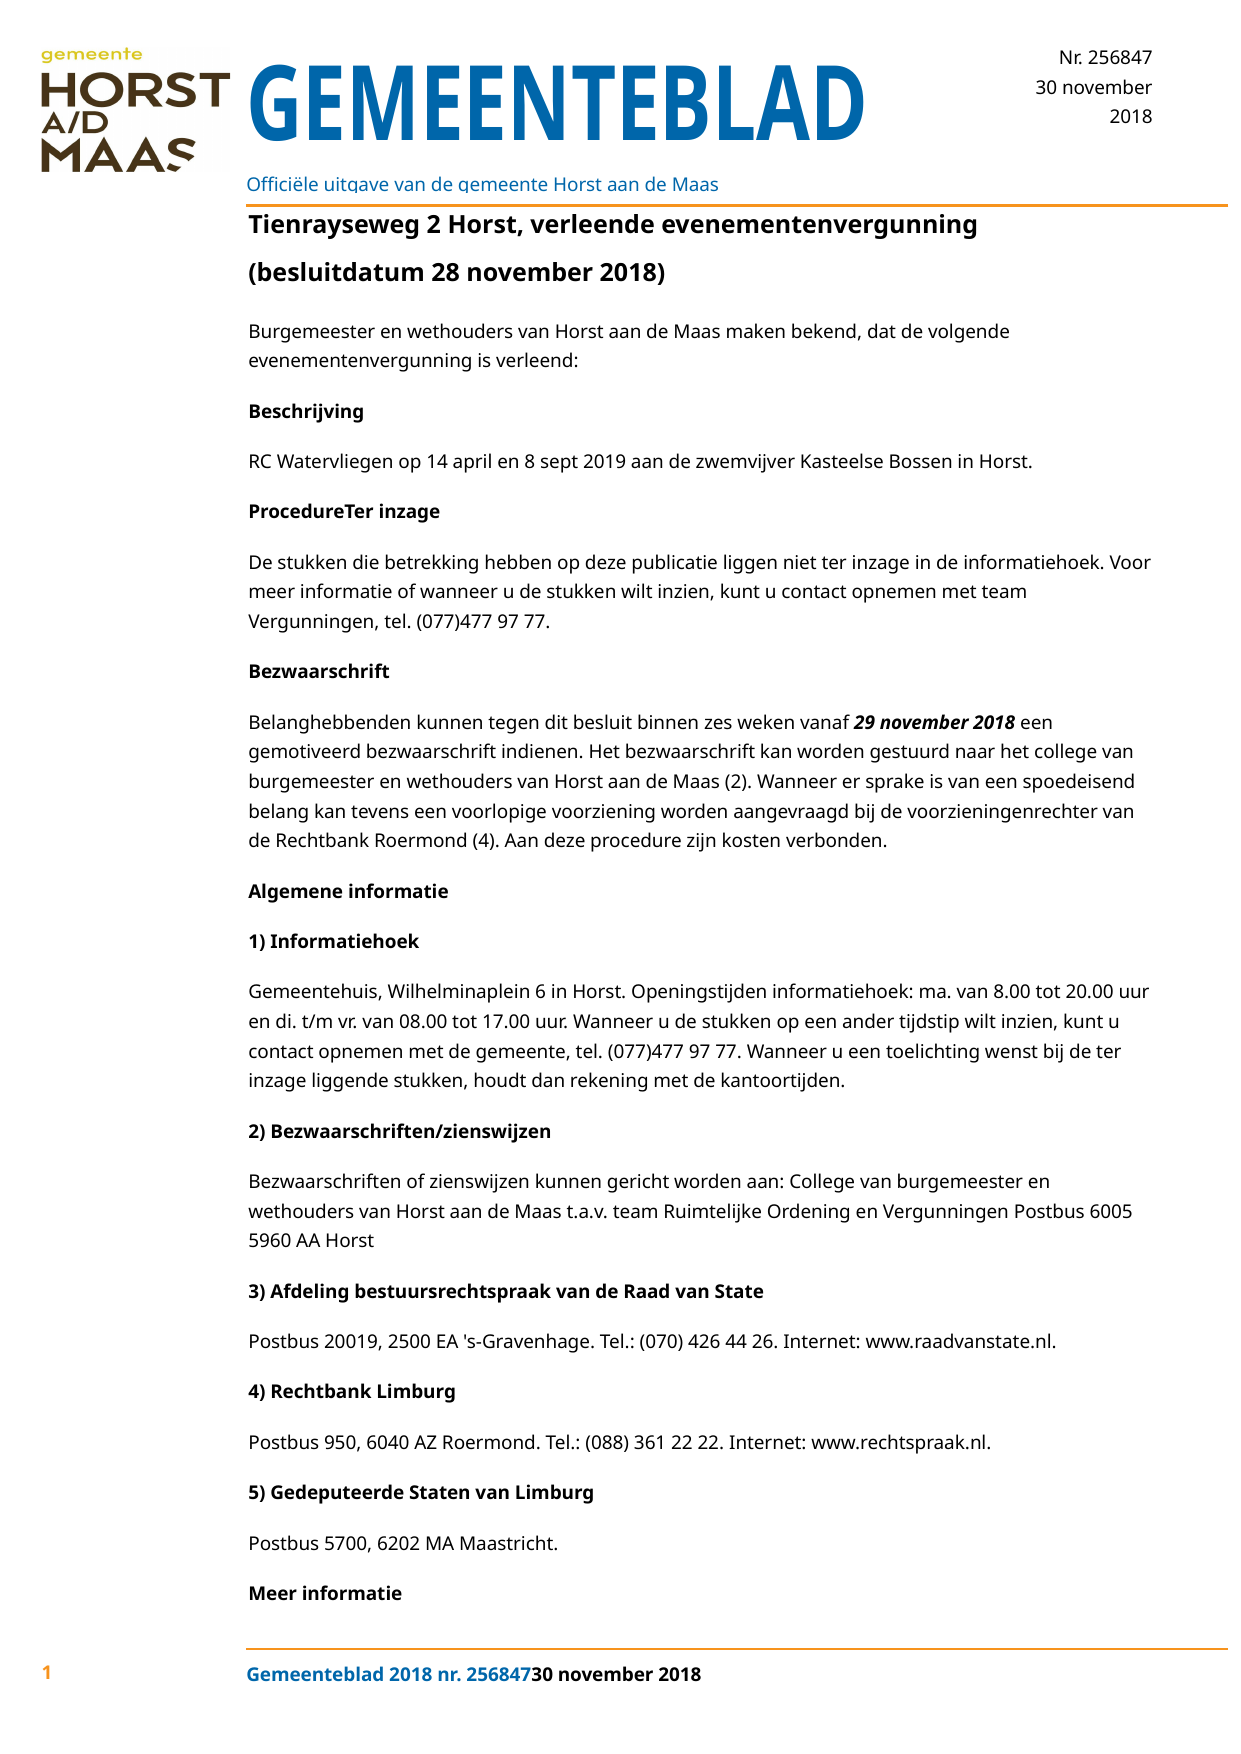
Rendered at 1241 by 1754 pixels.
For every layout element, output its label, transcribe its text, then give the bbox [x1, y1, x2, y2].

text 1) Informatiehoek [248, 928, 1152, 954]
picture [41, 47, 231, 172]
text Burgemeester en wethouders van Horst aan de Maas maken bekend, dat de volgende evenementenvergunning is verleend: [248, 318, 1152, 373]
text Postbus 5700, 6202 MA Maastricht. [248, 1530, 1152, 1556]
text 2) Bezwaarschriften/zienswijzen [248, 1118, 1152, 1144]
text De stukken die betrekking hebben op deze publicatie liggen niet ter inzage in de informatiehoek. Voor meer informatie of wanneer u de stukken wilt inzien, kunt u contact opnemen met team Vergunningen, tel. (077)477 97 77. [248, 549, 1152, 634]
text ProcedureTer inzage [248, 499, 1152, 524]
text Bezwaarschriften of zienswijzen kunnen gericht worden aan: College van burgemeester en wethouders van Horst aan de Maas t.a.v. team Ruimtelijke Ordening en Vergunningen Postbus 6005 5960 AA Horst [248, 1168, 1152, 1253]
text 5) Gedeputeerde Staten van Limburg [248, 1479, 1152, 1505]
text Algemene informatie [248, 878, 1152, 904]
text RC Watervliegen op 14 april en 8 sept 2019 aan de zwemvijver Kasteelse Bossen in Horst. [248, 448, 1152, 474]
text Bezwaarschrift [248, 659, 1152, 684]
text Postbus 20019, 2500 EA 's-Gravenhage. Tel.: (070) 426 44 26. Internet: www.raadvanstate.nl. [248, 1328, 1152, 1354]
text Tienrayseweg 2 Horst, verleende evenementenvergunning (besluitdatum 28 november 2018) [248, 207, 1152, 288]
text Meer informatie [248, 1580, 1152, 1606]
text Beschrijving [248, 398, 1152, 424]
text Gemeentehuis, Wilhelminaplein 6 in Horst. Openingstijden informatiehoek: ma. van 8.00 tot 20.00 uur en di. t/m vr. van 08.00 tot 17.00 uur. Wanneer u de stukken op een ander tijdstip wilt inzien, kunt u contact opnemen met de gemeente, tel. (077)477 97 77. Wanneer u een toelichting wenst bij de ter inzage liggende stukken, houdt dan rekening met de kantoortijden. [248, 979, 1152, 1093]
text Belanghebbenden kunnen tegen dit besluit binnen zes weken vanaf 29 november 2018 een gemotiveerd bezwaarschrift indienen. Het bezwaarschrift kan worden gestuurd naar het college van burgemeester en wethouders van Horst aan de Maas (2). Wanneer er sprake is van een spoedeisend belang kan tevens een voorlopige voorziening worden aangevraagd bij de voorzieningenrechter van de Rechtbank Roermond (4). Aan deze procedure zijn kosten verbonden. [248, 709, 1152, 853]
text 3) Afdeling bestuursrechtspraak van de Raad van State [248, 1278, 1152, 1304]
text 4) Rechtbank Limburg [248, 1379, 1152, 1404]
text Postbus 950, 6040 AZ Roermond. Tel.: (088) 361 22 22. Internet: www.rechtspraak.nl. [248, 1429, 1152, 1455]
